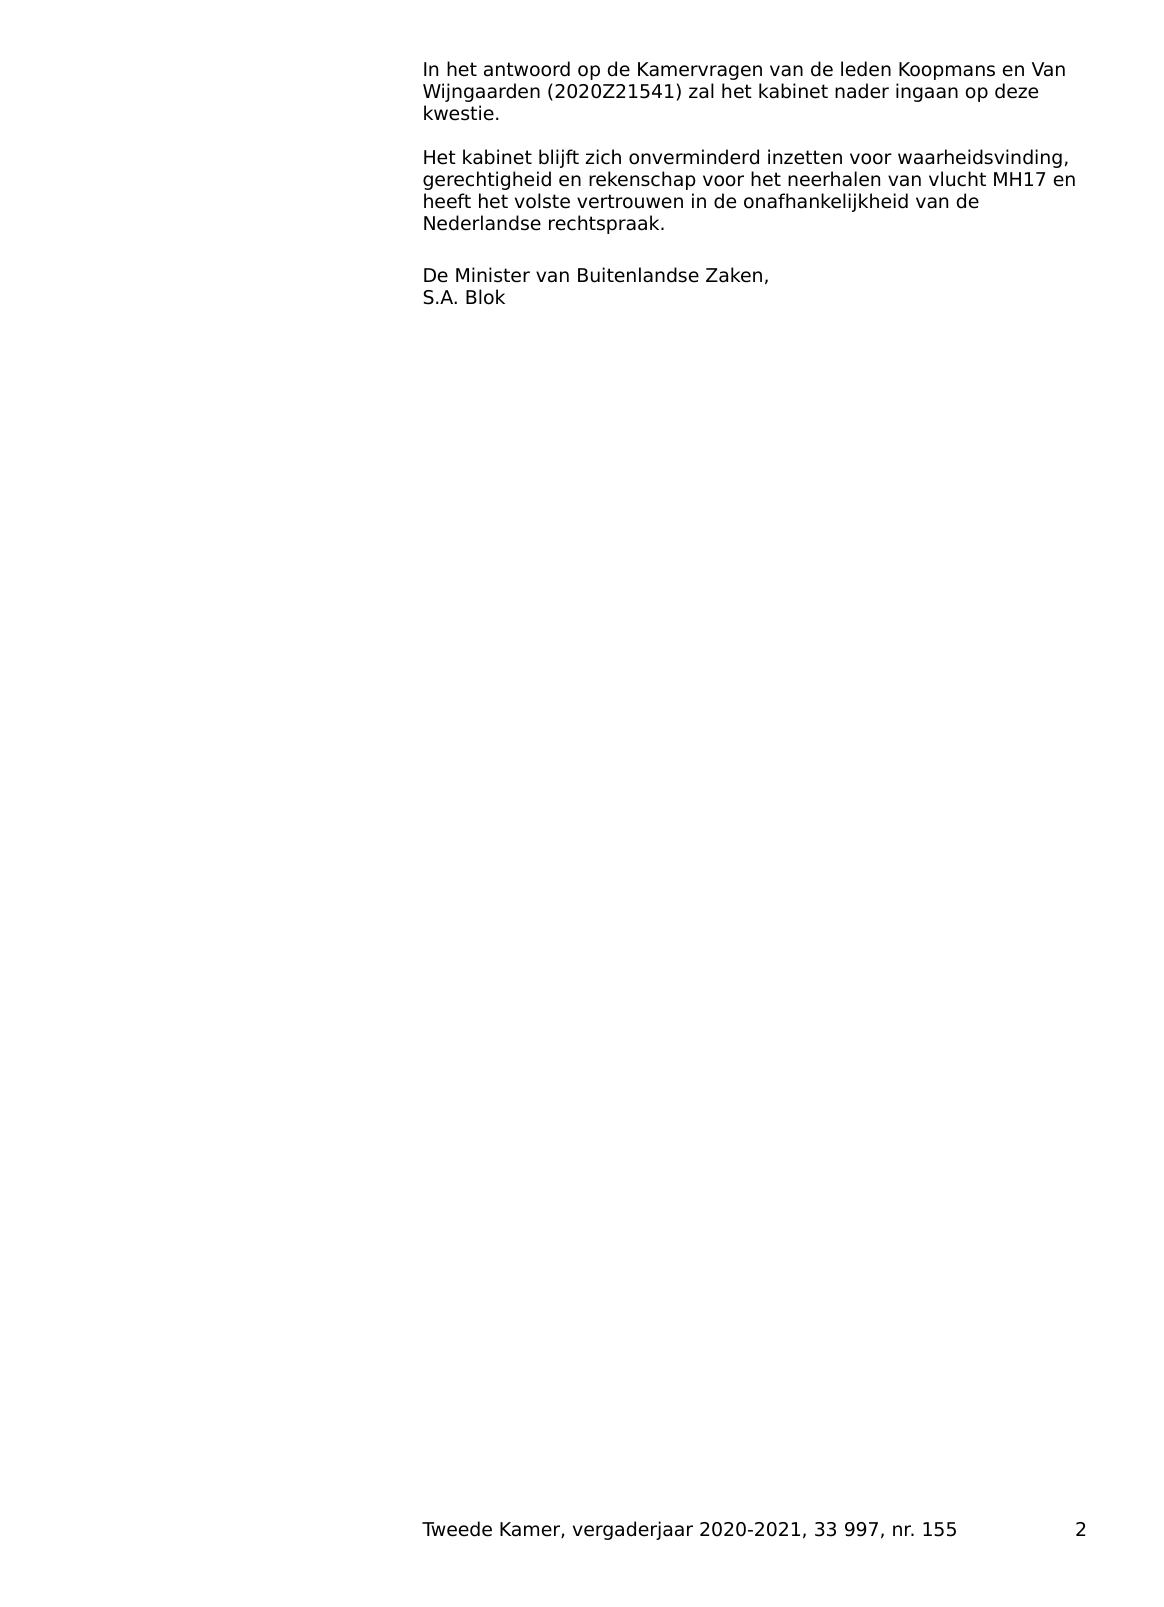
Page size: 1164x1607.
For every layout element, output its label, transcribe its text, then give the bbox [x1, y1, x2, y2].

text In het antwoord op de Kamervragen van de leden Koopmans en Van Wijngaarden (2020Z21541) zal het kabinet nader ingaan op deze kwestie. [422, 59, 1087, 125]
text De Minister van Buitenlandse Zaken, S.A. Blok [422, 265, 1087, 309]
text Het kabinet blijft zich onverminderd inzetten voor waarheidsvinding, gerechtigheid en rekenschap voor het neerhalen van vlucht MH17 en heeft het volste vertrouwen in de onafhankelijkheid van de Nederlandse rechtspraak. [422, 147, 1087, 235]
